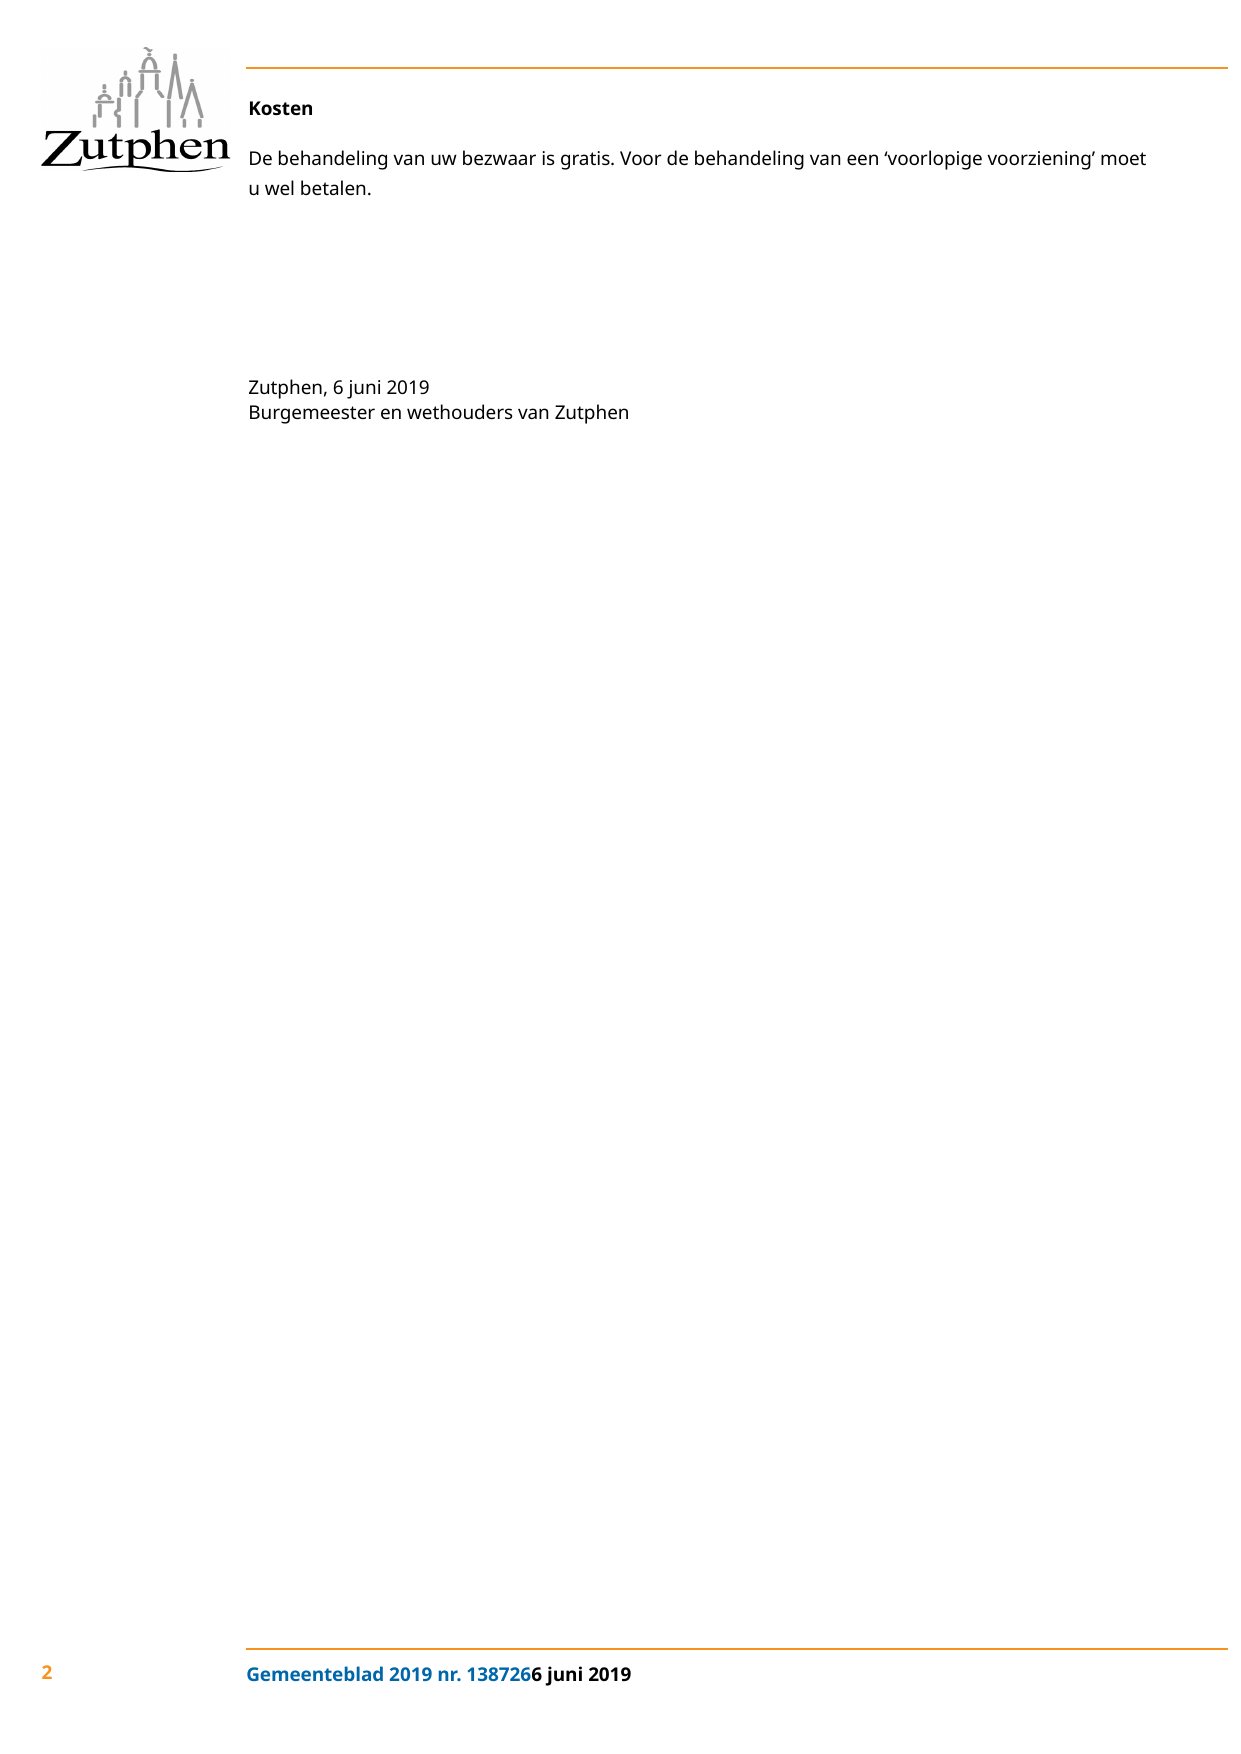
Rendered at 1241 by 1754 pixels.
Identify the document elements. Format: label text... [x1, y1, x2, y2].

text Kosten [248, 95, 1152, 121]
text Burgemeester en wethouders van Zutphen [248, 399, 1152, 425]
picture [41, 47, 231, 172]
text Zutphen, 6 juni 2019 [248, 374, 1152, 399]
text De behandeling van uw bezwaar is gratis. Voor de behandeling van een ‘voorlopige voorziening’ moet u wel betalen. [248, 145, 1152, 201]
